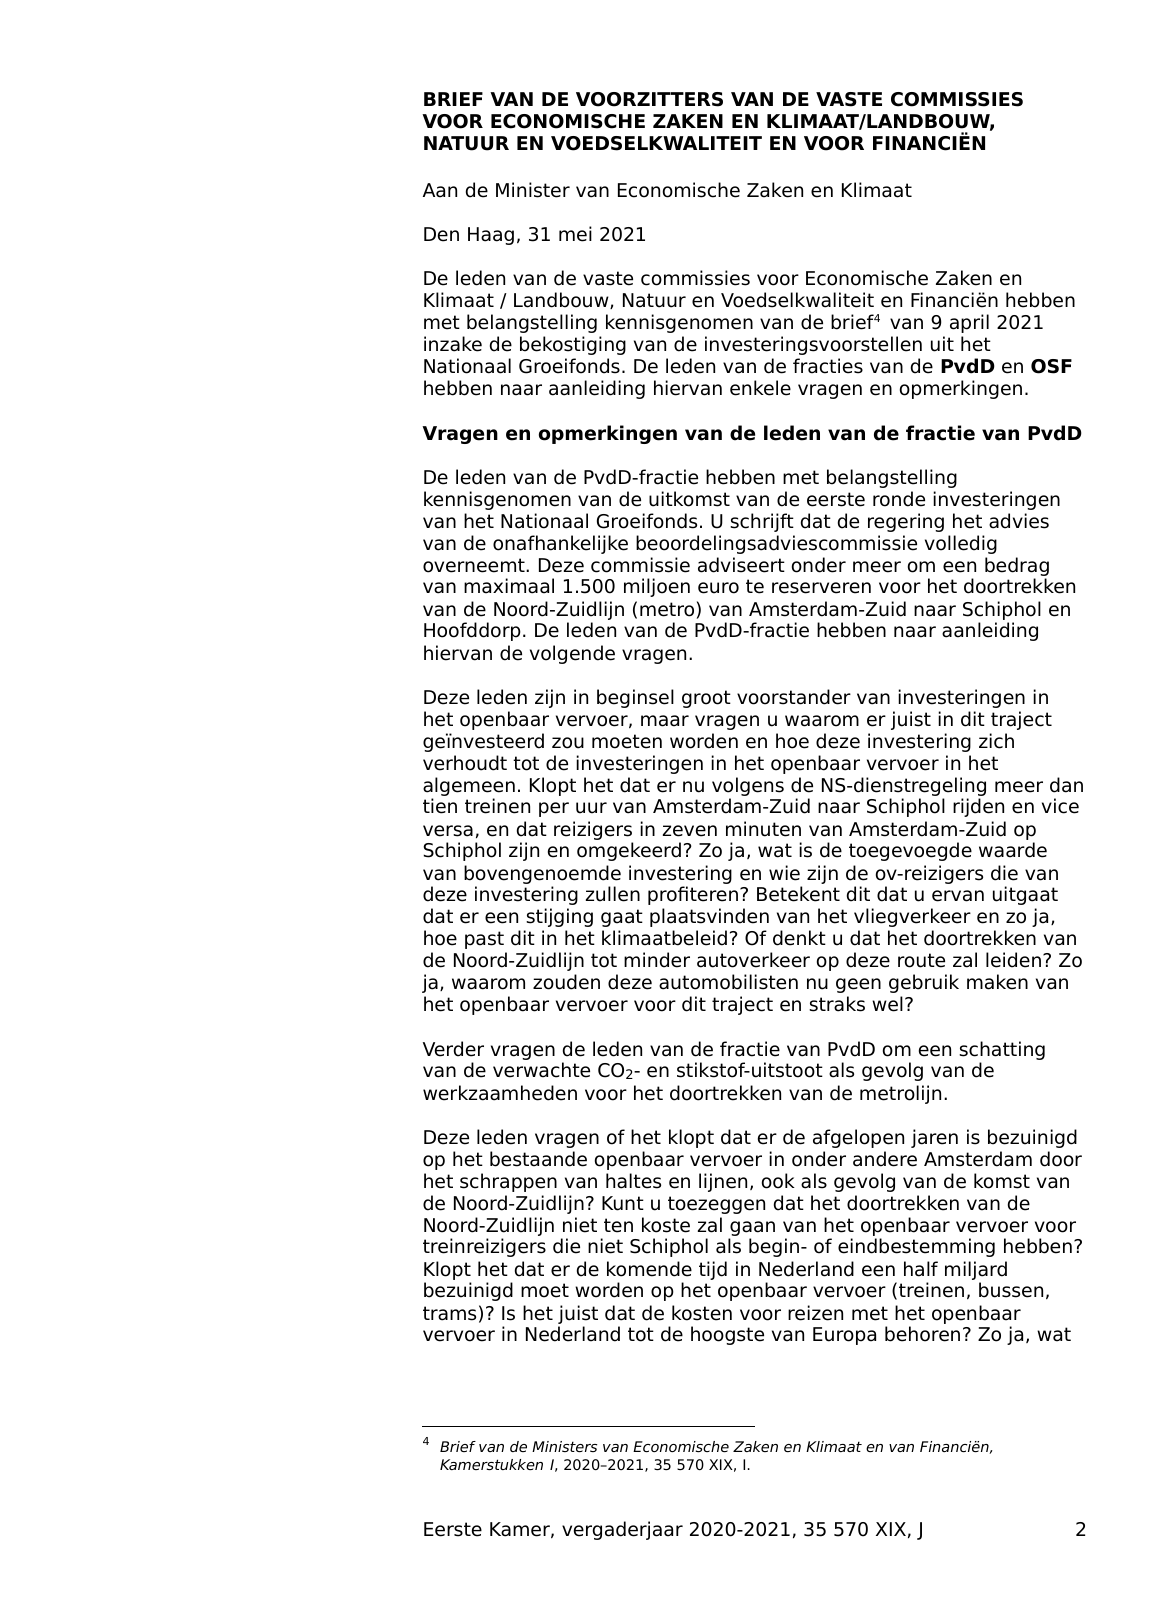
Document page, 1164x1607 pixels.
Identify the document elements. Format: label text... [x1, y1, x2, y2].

subtitle BRIEF VAN DE VOORZITTERS VAN DE VASTE COMMISSIES VOOR ECONOMISCHE ZAKEN EN KLIMAAT/LANDBOUW, NATUUR EN VOEDSELKWALITEIT EN VOOR FINANCIËN [422, 89, 1087, 155]
text Deze leden vragen of het klopt dat er de afgelopen jaren is bezuinigd op het bestaande openbaar vervoer in onder andere Amsterdam door het schrappen van haltes en lijnen, ook als gevolg van de komst van de Noord-Zuidlijn? Kunt u toezeggen dat het doortrekken van de Noord-Zuidlijn niet ten koste zal gaan van het openbaar vervoer voor treinreizigers die niet Schiphol als begin- of eindbestemming hebben? Klopt het dat er de komende tijd in Nederland een half miljard bezuinigd moet worden op het openbaar vervoer (treinen, bussen, trams)? Is het juist dat de kosten voor reizen met het openbaar vervoer in Nederland tot de hoogste van Europa behoren? Zo ja, wat [422, 1127, 1087, 1346]
text Brief van de Ministers van Economische Zaken en Klimaat en van Financiën, Kamerstukken I, 2020–2021, 35 570 XIX, I. [422, 1435, 1087, 1474]
subtitle Vragen en opmerkingen van de leden van de fractie van PvdD [422, 422, 1087, 444]
text Deze leden zijn in beginsel groot voorstander van investeringen in het openbaar vervoer, maar vragen u waarom er juist in dit traject geïnvesteerd zou moeten worden en hoe deze investering zich verhoudt tot de investeringen in het openbaar vervoer in het algemeen. Klopt het dat er nu volgens de NS-dienstregeling meer dan tien treinen per uur van Amsterdam-Zuid naar Schiphol rijden en vice versa, en dat reizigers in zeven minuten van Amsterdam-Zuid op Schiphol zijn en omgekeerd? Zo ja, wat is de toegevoegde waarde van bovengenoemde investering en wie zijn de ov-reizigers die van deze investering zullen profiteren? Betekent dit dat u ervan uitgaat dat er een stijging gaat plaatsvinden van het vliegverkeer en zo ja, hoe past dit in het klimaatbeleid? Of denkt u dat het doortrekken van de Noord-Zuidlijn tot minder autoverkeer op deze route zal leiden? Zo ja, waarom zouden deze automobilisten nu geen gebruik maken van het openbaar vervoer voor dit traject en straks wel? [422, 687, 1087, 1016]
text Aan de Minister van Economische Zaken en Klimaat [422, 180, 1087, 202]
text Verder vragen de leden van de fractie van PvdD om een schatting van de verwachte CO2- en stikstof-uitstoot als gevolg van de werkzaamheden voor het doortrekken van de metrolijn. [422, 1038, 1087, 1104]
text De leden van de PvdD-fractie hebben met belangstelling kennisgenomen van de uitkomst van de eerste ronde investeringen van het Nationaal Groeifonds. U schrijft dat de regering het advies van de onafhankelijke beoordelingsadviescommissie volledig overneemt. Deze commissie adviseert onder meer om een bedrag van maximaal 1.500 miljoen euro te reserveren voor het doortrekken van de Noord-Zuidlijn (metro) van Amsterdam-Zuid naar Schiphol en Hoofddorp. De leden van de PvdD-fractie hebben naar aanleiding hiervan de volgende vragen. [422, 467, 1087, 664]
text De leden van de vaste commissies voor Economische Zaken en Klimaat / Landbouw, Natuur en Voedselkwaliteit en Financiën hebben met belangstelling kennisgenomen van de brief van 9 april 2021 inzake de bekostiging van de investeringsvoorstellen uit het Nationaal Groeifonds. De leden van de fracties van de PvdD en OSF hebben naar aanleiding hiervan enkele vragen en opmerkingen. [422, 268, 1087, 400]
text Den Haag, 31 mei 2021 [422, 224, 1087, 246]
